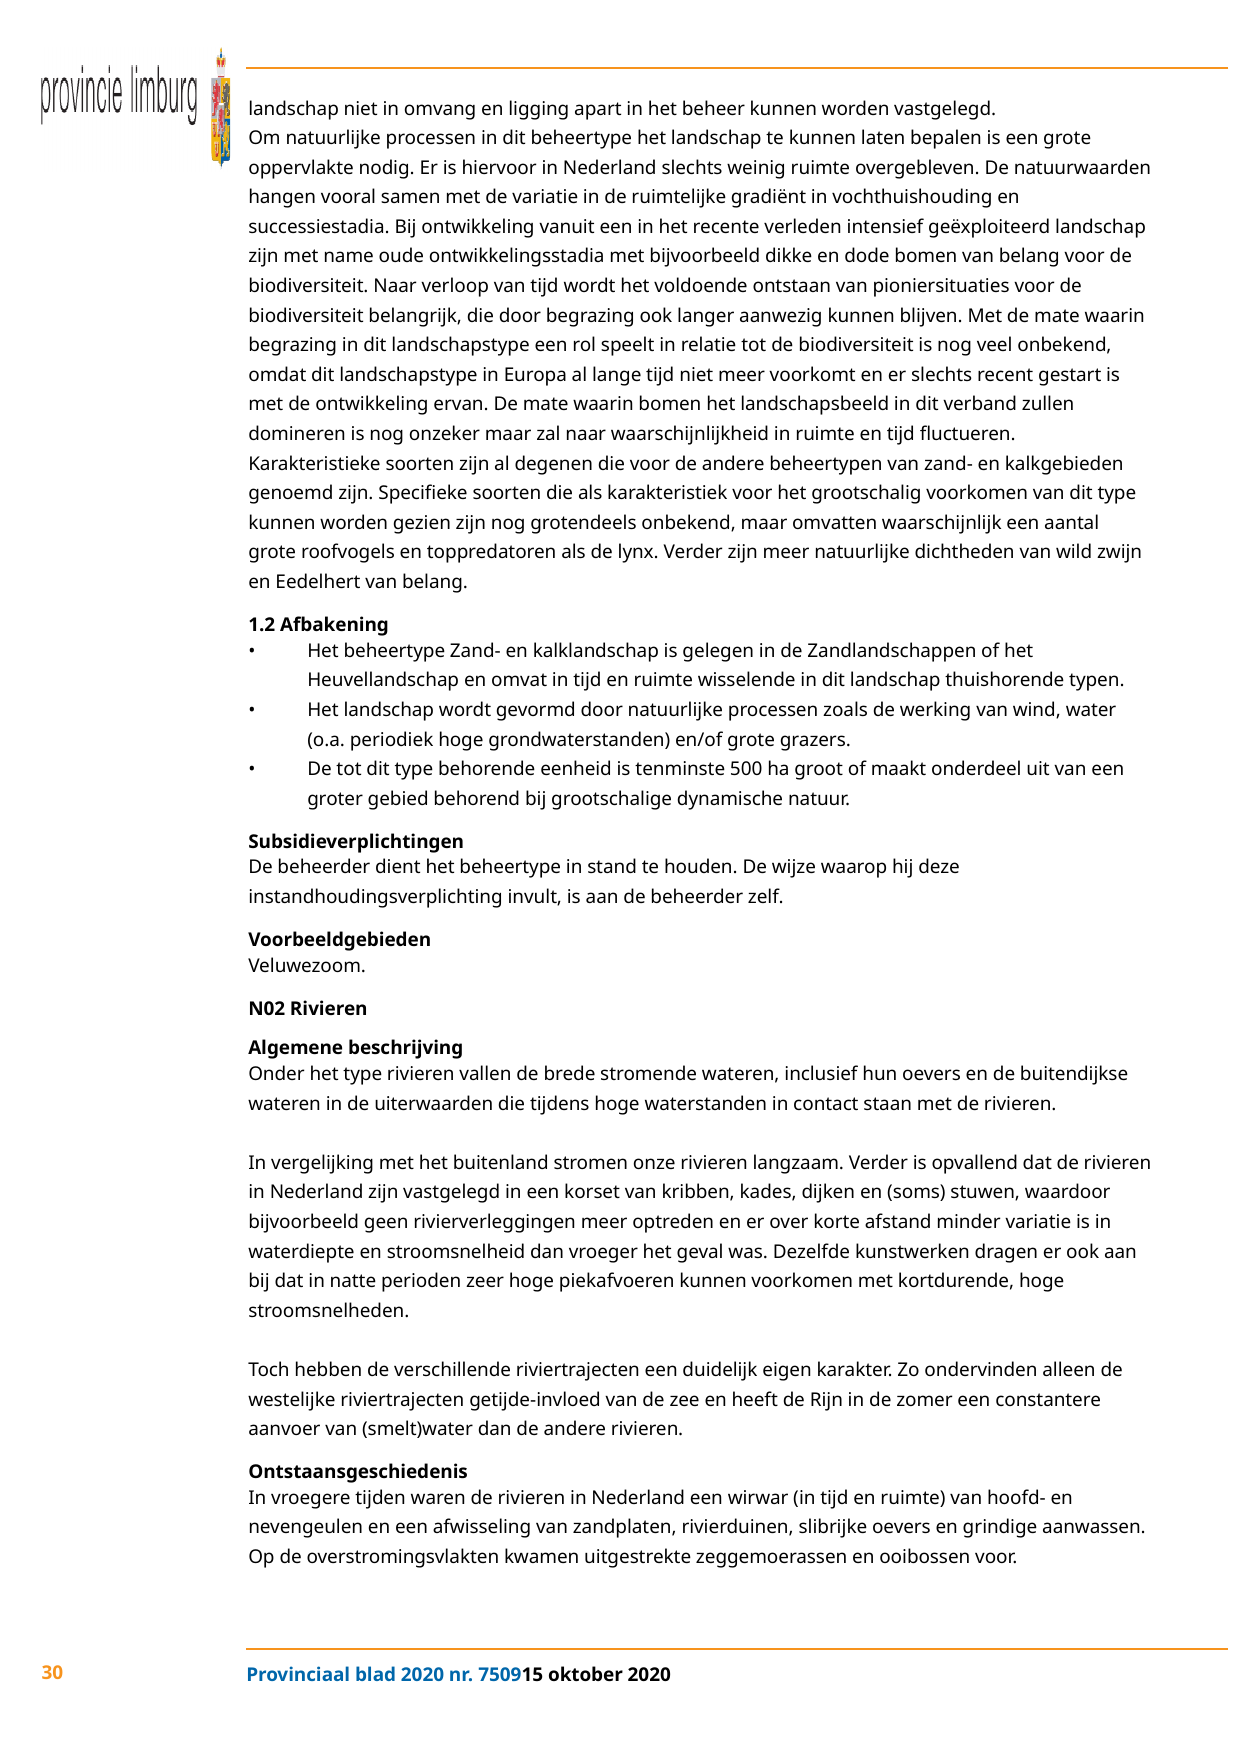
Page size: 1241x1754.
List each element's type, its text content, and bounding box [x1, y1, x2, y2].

text Subsidieverplichtingen [248, 828, 1152, 854]
text Veluwezoom. [248, 952, 1152, 978]
list De tot dit type behorende eenheid is tenminste 500 ha groot of maakt onderdeel uit van een groter gebied behorend bij grootschalige dynamische natuur. [248, 755, 1152, 811]
text In vroegere tijden waren de rivieren in Nederland een wirwar (in tijd en ruimte) van hoofd- en nevengeulen en een afwisseling van zandplaten, rivierduinen, slibrijke oevers en grindige aanwassen. Op de overstromingsvlakten kwamen uitgestrekte zeggemoerassen en ooibossen voor. [248, 1484, 1152, 1569]
picture [41, 47, 231, 172]
text De beheerder dient het beheertype in stand te houden. De wijze waarop hij deze instandhoudingsverplichting invult, is aan de beheerder zelf. [248, 854, 1152, 909]
text Om natuurlijke processen in dit beheertype het landschap te kunnen laten bepalen is een grote oppervlakte nodig. Er is hiervoor in Nederland slechts weinig ruimte overgebleven. De natuurwaarden hangen vooral samen met de variatie in de ruimtelijke gradiënt in vochthuishouding en successiestadia. Bij ontwikkeling vanuit een in het recente verleden intensief geëxploiteerd landschap zijn met name oude ontwikkelingsstadia met bijvoorbeeld dikke en dode bomen van belang voor de biodiversiteit. Naar verloop van tijd wordt het voldoende ontstaan van pioniersituaties voor de biodiversiteit belangrijk, die door begrazing ook langer aanwezig kunnen blijven. Met de mate waarin begrazing in dit landschapstype een rol speelt in relatie tot de biodiversiteit is nog veel onbekend, omdat dit landschapstype in Europa al lange tijd niet meer voorkomt en er slechts recent gestart is met de ontwikkeling ervan. De mate waarin bomen het landschapsbeeld in dit verband zullen domineren is nog onzeker maar zal naar waarschijnlijkheid in ruimte en tijd fluctueren. [248, 124, 1152, 446]
text Voorbeeldgebieden [248, 926, 1152, 952]
text Karakteristieke soorten zijn al degenen die voor de andere beheertypen van zand- en kalkgebieden genoemd zijn. Specifieke soorten die als karakteristiek voor het grootschalig voorkomen van dit type kunnen worden gezien zijn nog grotendeels onbekend, maar omvatten waarschijnlijk een aantal grote roofvogels en toppredatoren als de lynx. Verder zijn meer natuurlijke dichtheden van wild zwijn en Eedelhert van belang. [248, 450, 1152, 594]
text Toch hebben de verschillende riviertrajecten een duidelijk eigen karakter. Zo ondervinden alleen de westelijke riviertrajecten getijde-invloed van de zee en heeft de Rijn in de zomer een constantere aanvoer van (smelt)water dan de andere rivieren. [248, 1356, 1152, 1441]
list Het beheertype Zand- en kalklandschap is gelegen in de Zandlandschappen of het Heuvellandschap en omvat in tijd en ruimte wisselende in dit landschap thuishorende typen. [248, 637, 1152, 692]
text Ontstaansgeschiedenis [248, 1458, 1152, 1484]
text Onder het type rivieren vallen de brede stromende wateren, inclusief hun oevers en de buitendijkse wateren in de uiterwaarden die tijdens hoge waterstanden in contact staan met de rivieren. [248, 1060, 1152, 1116]
list Het landschap wordt gevormd door natuurlijke processen zoals de werking van wind, water (o.a. periodiek hoge grondwaterstanden) en/of grote grazers. [248, 696, 1152, 751]
text landschap niet in omvang en ligging apart in het beheer kunnen worden vastgelegd. [248, 95, 1152, 121]
text Algemene beschrijving [248, 1034, 1152, 1060]
text In vergelijking met het buitenland stromen onze rivieren langzaam. Verder is opvallend dat de rivieren in Nederland zijn vastgelegd in een korset van kribben, kades, dijken en (soms) stuwen, waardoor bijvoorbeeld geen rivierverleggingen meer optreden en er over korte afstand minder variatie is in waterdiepte en stroomsnelheid dan vroeger het geval was. Dezelfde kunstwerken dragen er ook aan bij dat in natte perioden zeer hoge piekafvoeren kunnen voorkomen met kortdurende, hoge stroomsnelheden. [248, 1149, 1152, 1323]
text N02 Rivieren [248, 995, 1152, 1021]
text 1.2 Afbakening [248, 611, 1152, 637]
